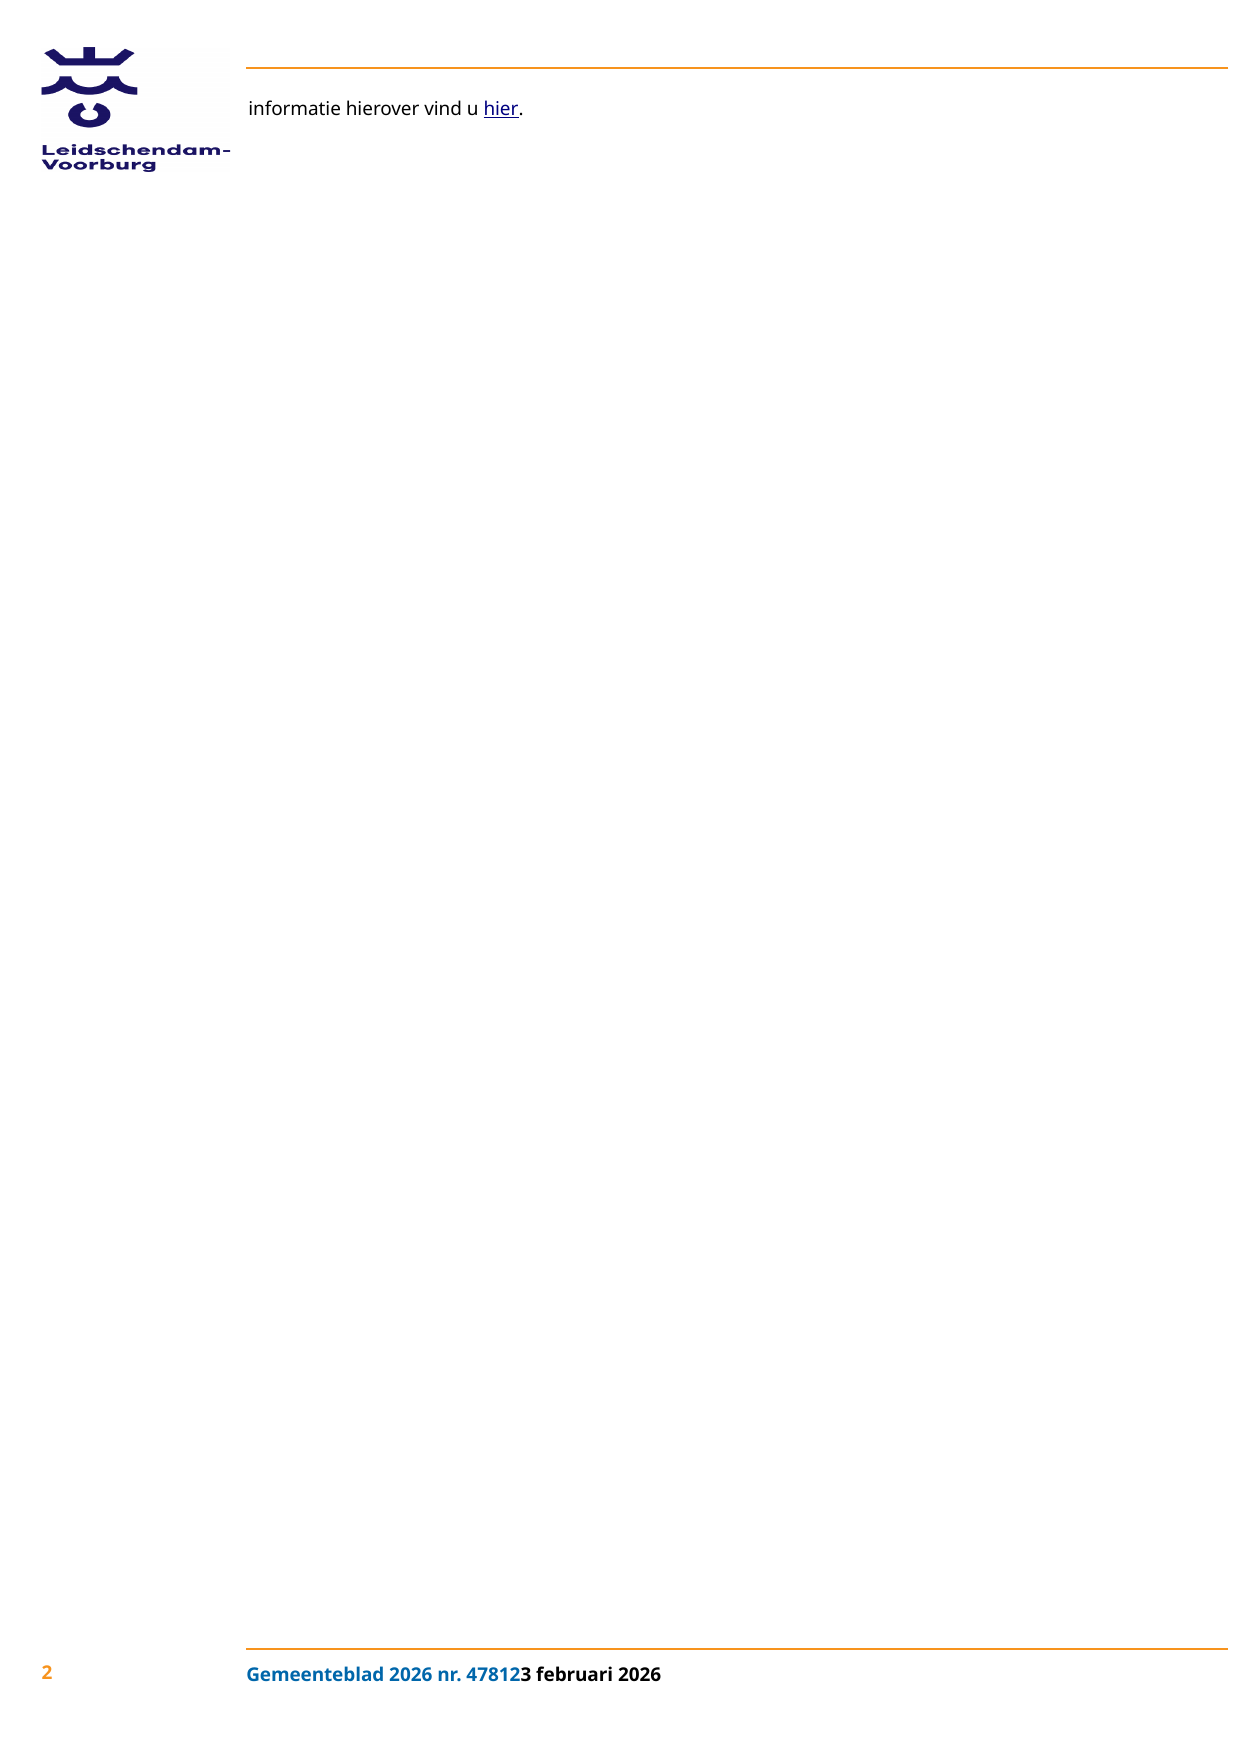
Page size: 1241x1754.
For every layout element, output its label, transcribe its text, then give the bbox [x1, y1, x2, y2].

picture [41, 47, 231, 172]
text informatie hierover vind u hier. [248, 95, 1152, 121]
